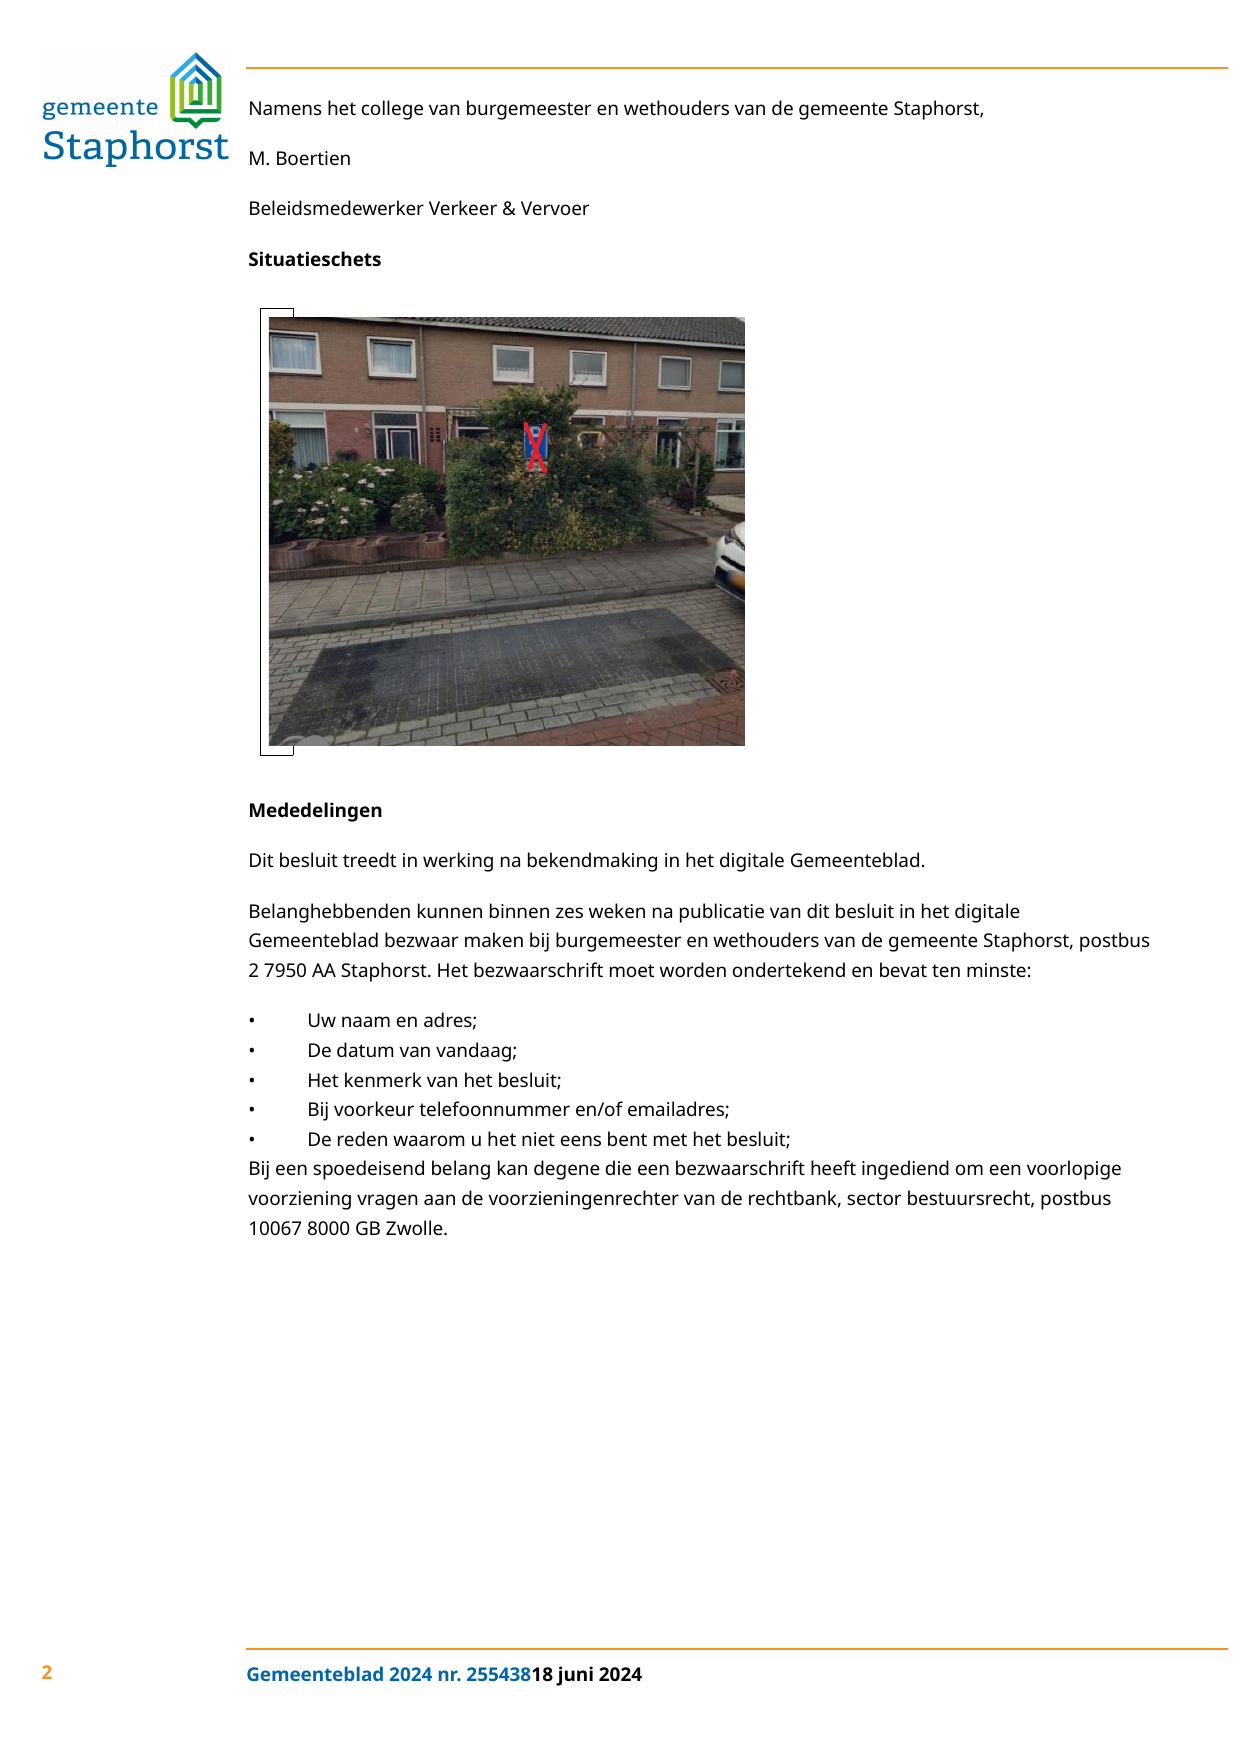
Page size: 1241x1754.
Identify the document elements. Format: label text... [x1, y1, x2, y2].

picture [268, 317, 745, 746]
list Bij voorkeur telefoonnummer en/of emailadres; [248, 1096, 1152, 1122]
text Situatieschets [248, 246, 1152, 272]
text Mededelingen [248, 797, 1152, 823]
list Het kenmerk van het besluit; [248, 1067, 1152, 1092]
list De datum van vandaag; [248, 1037, 1152, 1063]
text Bij een spoedeisend belang kan degene die een bezwaarschrift heeft ingediend om een voorlopige voorziening vragen aan de voorzieningenrechter van de rechtbank, sector bestuursrecht, postbus 10067 8000 GB Zwolle. [248, 1156, 1152, 1240]
text Namens het college van burgemeester en wethouders van de gemeente Staphorst, [248, 95, 1152, 121]
picture [41, 47, 231, 172]
text Beleidsmedewerker Verkeer & Vervoer [248, 196, 1152, 221]
text M. Boertien [248, 145, 1152, 171]
list Uw naam en adres; [248, 1008, 1152, 1033]
text Belanghebbenden kunnen binnen zes weken na publicatie van dit besluit in het digitale Gemeenteblad bezwaar maken bij burgemeester en wethouders van de gemeente Staphorst, postbus 2 7950 AA Staphorst. Het bezwaarschrift moet worden ondertekend en bevat ten minste: [248, 898, 1152, 983]
list De reden waarom u het niet eens bent met het besluit; [248, 1126, 1152, 1152]
text Dit besluit treedt in werking na bekendmaking in het digitale Gemeenteblad. [248, 848, 1152, 873]
